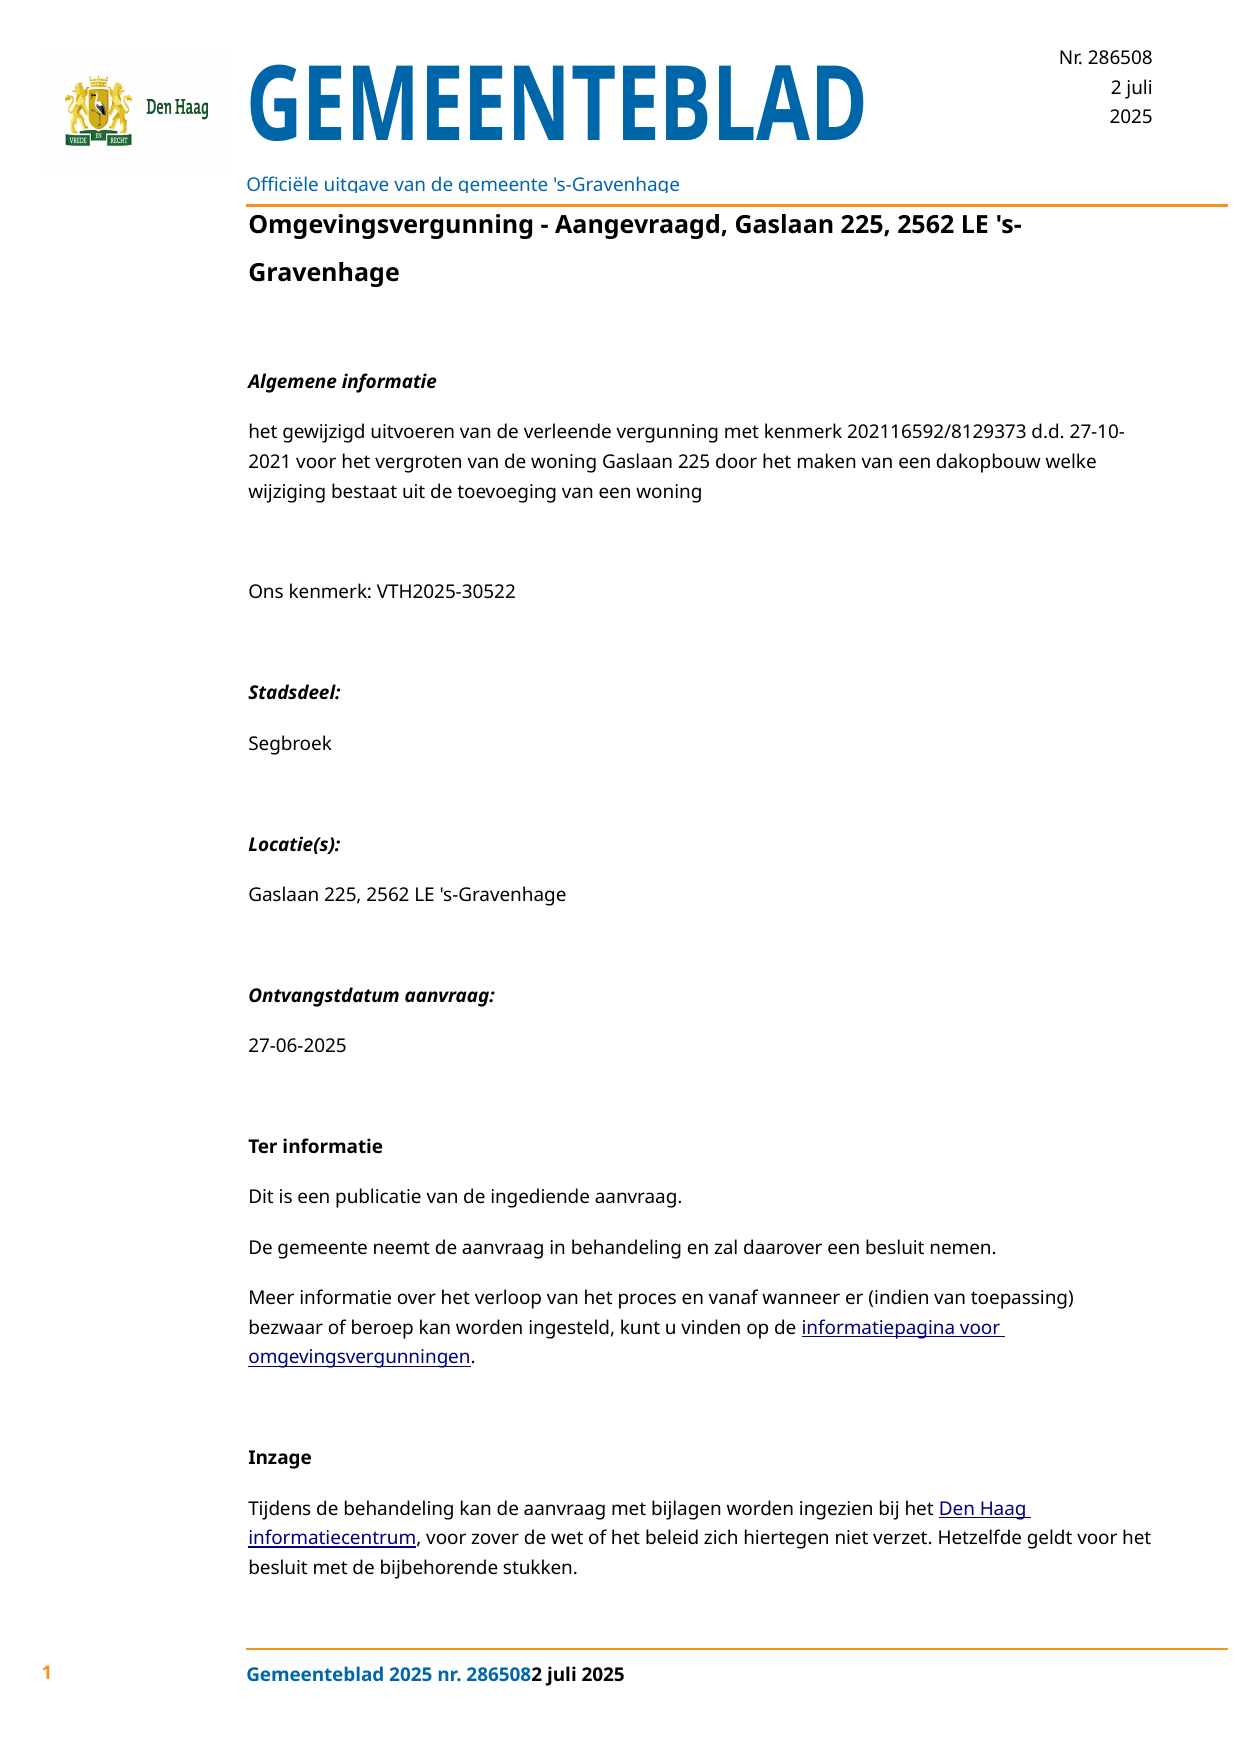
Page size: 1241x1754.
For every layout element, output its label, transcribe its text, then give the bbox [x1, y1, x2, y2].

text Omgevingsvergunning - Aangevraagd, Gaslaan 225, 2562 LE 's-Gravenhage [248, 207, 1152, 288]
text Ontvangstdatum aanvraag: [248, 982, 1152, 1008]
text Tijdens de behandeling kan de aanvraag met bijlagen worden ingezien bij het Den Haag informatiecentrum, voor zover de wet of het beleid zich hiertegen niet verzet. Hetzelfde geldt voor het besluit met de bijbehorende stukken. [248, 1495, 1152, 1580]
text Segbroek [248, 730, 1152, 756]
text Meer informatie over het verloop van het proces en vanaf wanneer er (indien van toepassing) bezwaar of beroep kan worden ingesteld, kunt u vinden op de informatiepagina voor omgevingsvergunningen. [248, 1284, 1152, 1369]
picture [41, 47, 231, 172]
text De gemeente neemt de aanvraag in behandeling en zal daarover een besluit nemen. [248, 1234, 1152, 1260]
text Inzage [248, 1444, 1152, 1470]
text Stadsdeel: [248, 679, 1152, 705]
text het gewijzigd uitvoeren van de verleende vergunning met kenmerk 202116592/8129373 d.d. 27-10-2021 voor het vergroten van de woning Gaslaan 225 door het maken van een dakopbouw welke wijziging bestaat uit de toevoeging van een woning [248, 419, 1152, 504]
text Ter informatie [248, 1133, 1152, 1159]
text Ons kenmerk: VTH2025-30522 [248, 579, 1152, 604]
text Locatie(s): [248, 831, 1152, 857]
text Dit is een publicatie van de ingediende aanvraag. [248, 1184, 1152, 1209]
text Algemene informatie [248, 368, 1152, 394]
text 27-06-2025 [248, 1032, 1152, 1058]
text Gaslaan 225, 2562 LE 's-Gravenhage [248, 881, 1152, 907]
